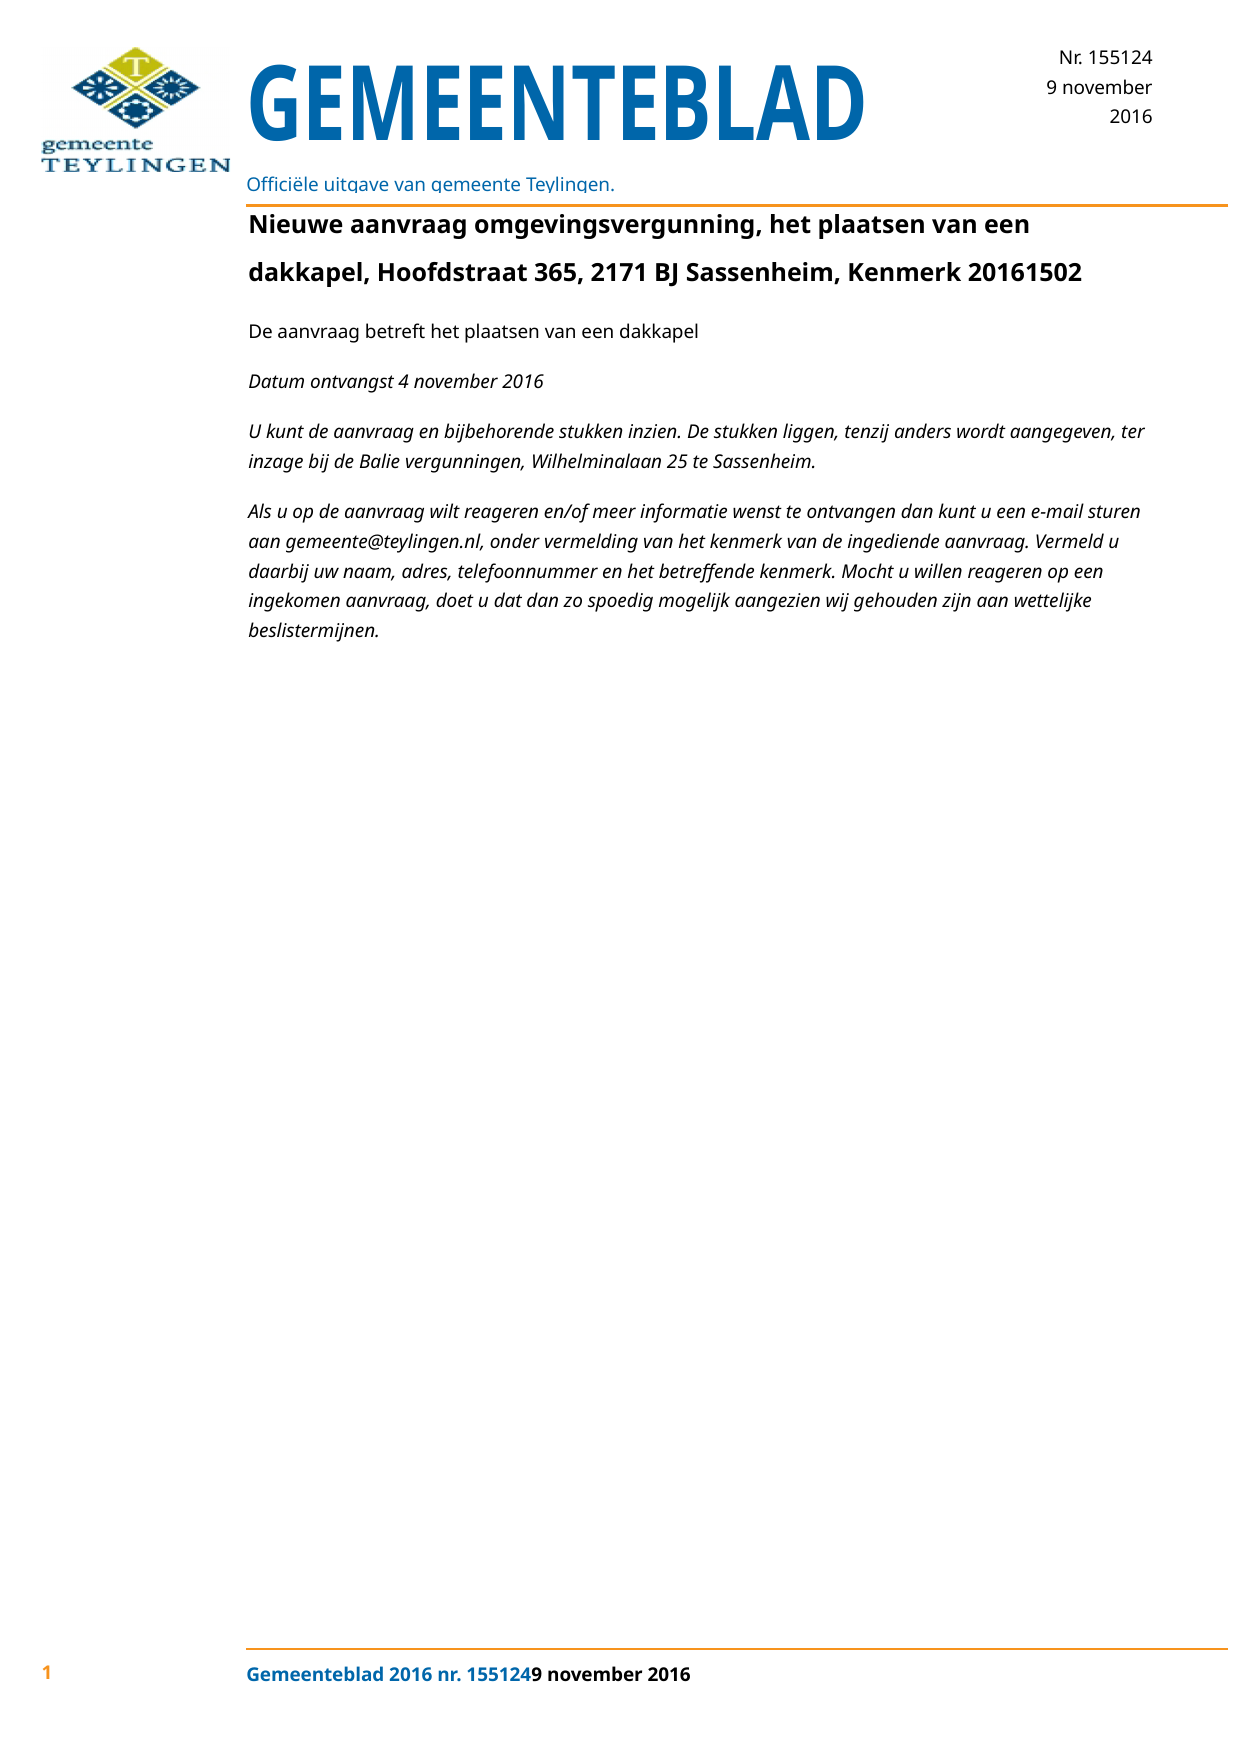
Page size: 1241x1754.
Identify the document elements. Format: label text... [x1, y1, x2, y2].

text U kunt de aanvraag en bijbehorende stukken inzien. De stukken liggen, tenzij anders wordt aangegeven, ter inzage bij de Balie vergunningen, Wilhelminalaan 25 te Sassenheim. [248, 419, 1152, 474]
picture [41, 47, 231, 172]
text Datum ontvangst 4 november 2016 [248, 368, 1152, 394]
text Nieuwe aanvraag omgevingsvergunning, het plaatsen van een dakkapel, Hoofdstraat 365, 2171 BJ Sassenheim, Kenmerk 20161502 [248, 207, 1152, 288]
text Als u op de aanvraag wilt reageren en/of meer informatie wenst te ontvangen dan kunt u een e-mail sturen aan gemeente@teylingen.nl, onder vermelding van het kenmerk van de ingediende aanvraag. Vermeld u daarbij uw naam, adres, telefoonnummer en het betreffende kenmerk. Mocht u willen reageren op een ingekomen aanvraag, doet u dat dan zo spoedig mogelijk aangezien wij gehouden zijn aan wettelijke beslistermijnen. [248, 499, 1152, 643]
text De aanvraag betreft het plaatsen van een dakkapel [248, 318, 1152, 344]
